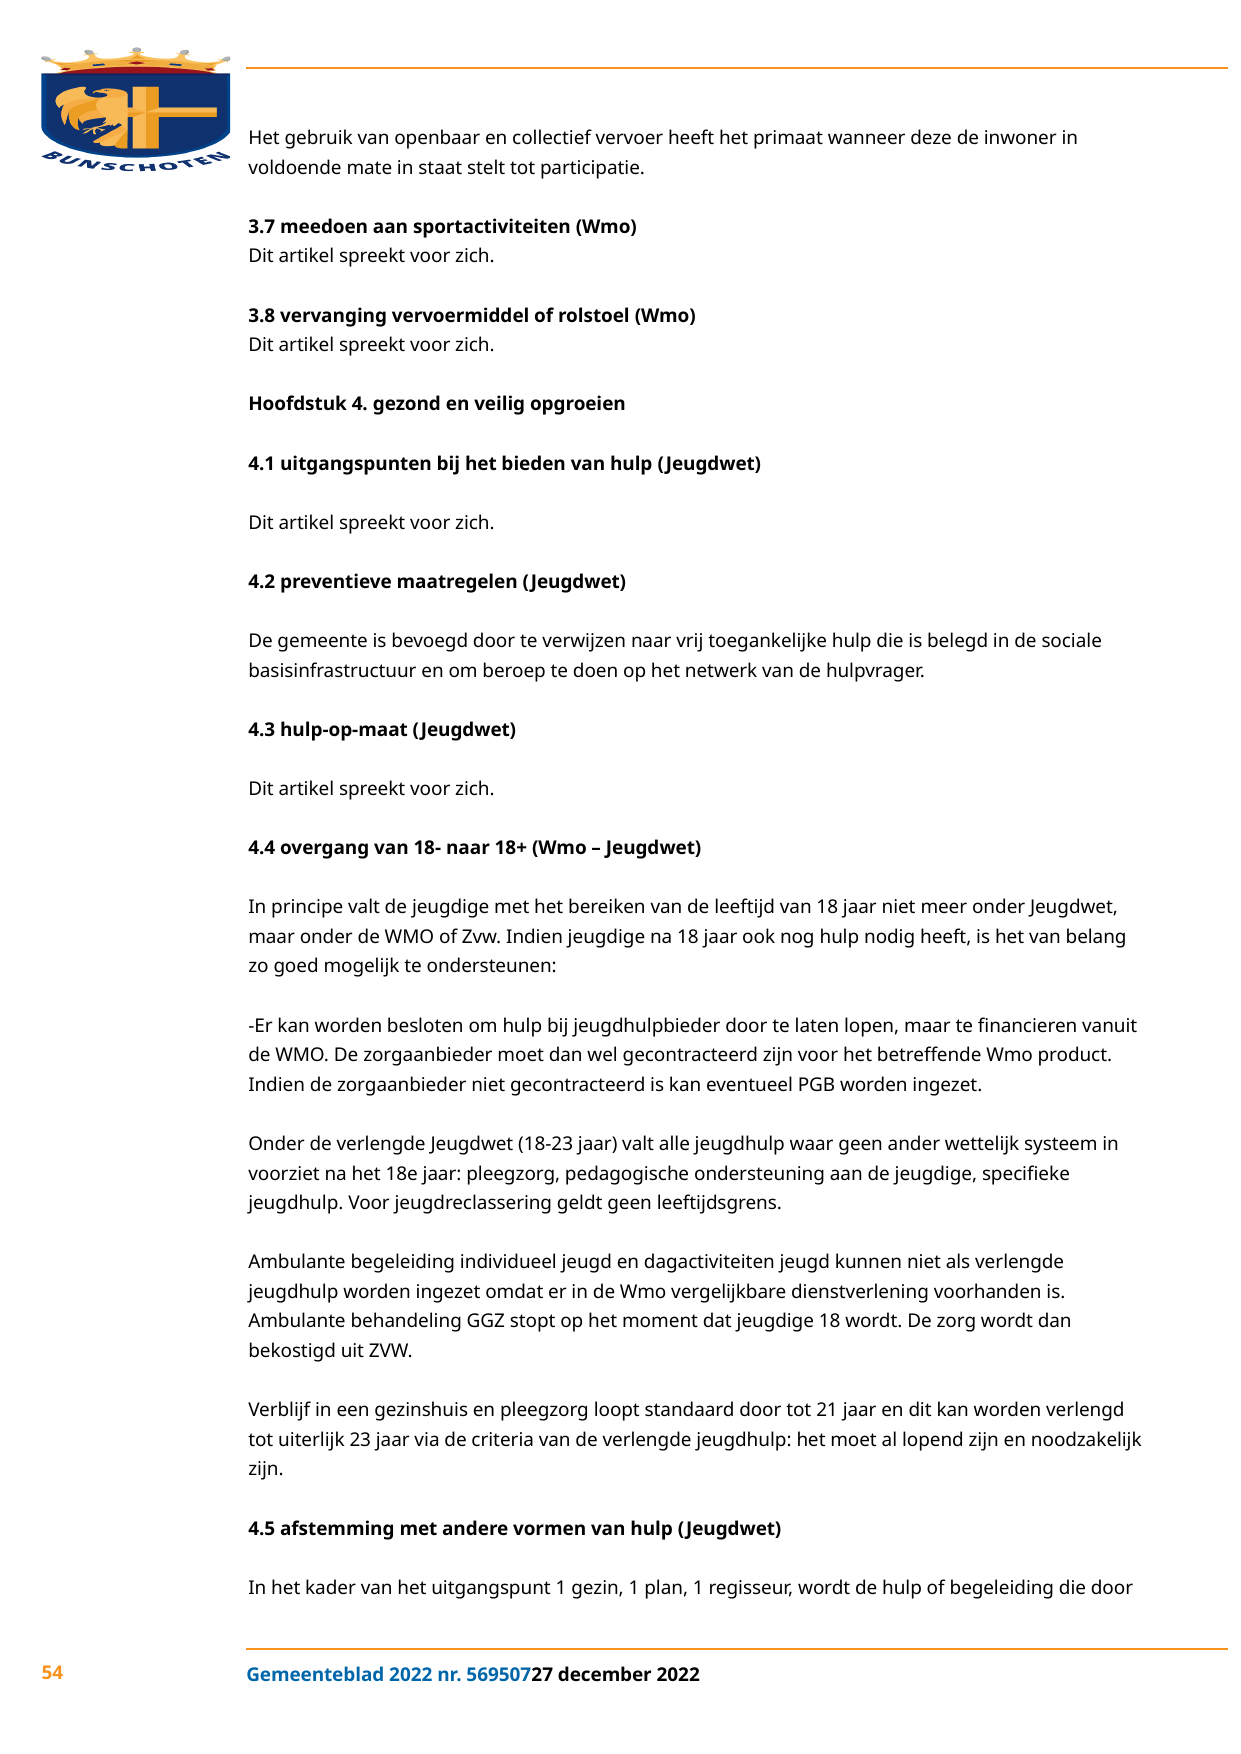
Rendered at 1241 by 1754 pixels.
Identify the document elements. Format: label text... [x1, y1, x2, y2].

text Hoofdstuk 4. gezond en veilig opgroeien [248, 391, 1152, 416]
text Verblijf in een gezinshuis en pleegzorg loopt standaard door tot 21 jaar en dit kan worden verlengd tot uiterlijk 23 jaar via de criteria van de verlengde jeugdhulp: het moet al lopend zijn en noodzakelijk zijn. [248, 1396, 1152, 1481]
text Het gebruik van openbaar en collectief vervoer heeft het primaat wanneer deze de inwoner in voldoende mate in staat stelt tot participatie. [248, 124, 1152, 180]
text Ambulante begeleiding individueel jeugd en dagactiviteiten jeugd kunnen niet als verlengde jeugdhulp worden ingezet omdat er in de Wmo vergelijkbare dienstverlening voorhanden is. Ambulante behandeling GGZ stopt op het moment dat jeugdige 18 wordt. De zorg wordt dan bekostigd uit ZVW. [248, 1248, 1152, 1363]
text -Er kan worden besloten om hulp bij jeugdhulpbieder door te laten lopen, maar te financieren vanuit de WMO. De zorgaanbieder moet dan wel gecontracteerd zijn voor het betreffende Wmo product. Indien de zorgaanbieder niet gecontracteerd is kan eventueel PGB worden ingezet. [248, 1012, 1152, 1097]
text Dit artikel spreekt voor zich. [248, 509, 1152, 535]
text De gemeente is bevoegd door te verwijzen naar vrij toegankelijke hulp die is belegd in de sociale basisinfrastructuur en om beroep te doen op het netwerk van de hulpvrager. [248, 627, 1152, 683]
text Dit artikel spreekt voor zich. [248, 775, 1152, 801]
text Dit artikel spreekt voor zich. [248, 243, 1152, 268]
text 4.5 afstemming met andere vormen van hulp (Jeugdwet) [248, 1515, 1152, 1541]
text 4.4 overgang van 18- naar 18+ (Wmo – Jeugdwet) [248, 834, 1152, 860]
text In het kader van het uitgangspunt 1 gezin, 1 plan, 1 regisseur, wordt de hulp of begeleiding die door [248, 1574, 1152, 1600]
text 3.7 meedoen aan sportactiviteiten (Wmo) [248, 213, 1152, 239]
text 4.3 hulp-op-maat (Jeugdwet) [248, 716, 1152, 742]
text 3.8 vervanging vervoermiddel of rolstoel (Wmo) [248, 302, 1152, 328]
text 4.2 preventieve maatregelen (Jeugdwet) [248, 568, 1152, 594]
text Onder de verlengde Jeugdwet (18-23 jaar) valt alle jeugdhulp waar geen ander wettelijk systeem in voorziet na het 18e jaar: pleegzorg, pedagogische ondersteuning aan de jeugdige, specifieke jeugdhulp. Voor jeugdreclassering geldt geen leeftijdsgrens. [248, 1130, 1152, 1215]
text 4.1 uitgangspunten bij het bieden van hulp (Jeugdwet) [248, 450, 1152, 476]
picture [41, 47, 231, 172]
text In principe valt de jeugdige met het bereiken van de leeftijd van 18 jaar niet meer onder Jeugdwet, maar onder de WMO of Zvw. Indien jeugdige na 18 jaar ook nog hulp nodig heeft, is het van belang zo goed mogelijk te ondersteunen: [248, 893, 1152, 978]
text Dit artikel spreekt voor zich. [248, 331, 1152, 357]
